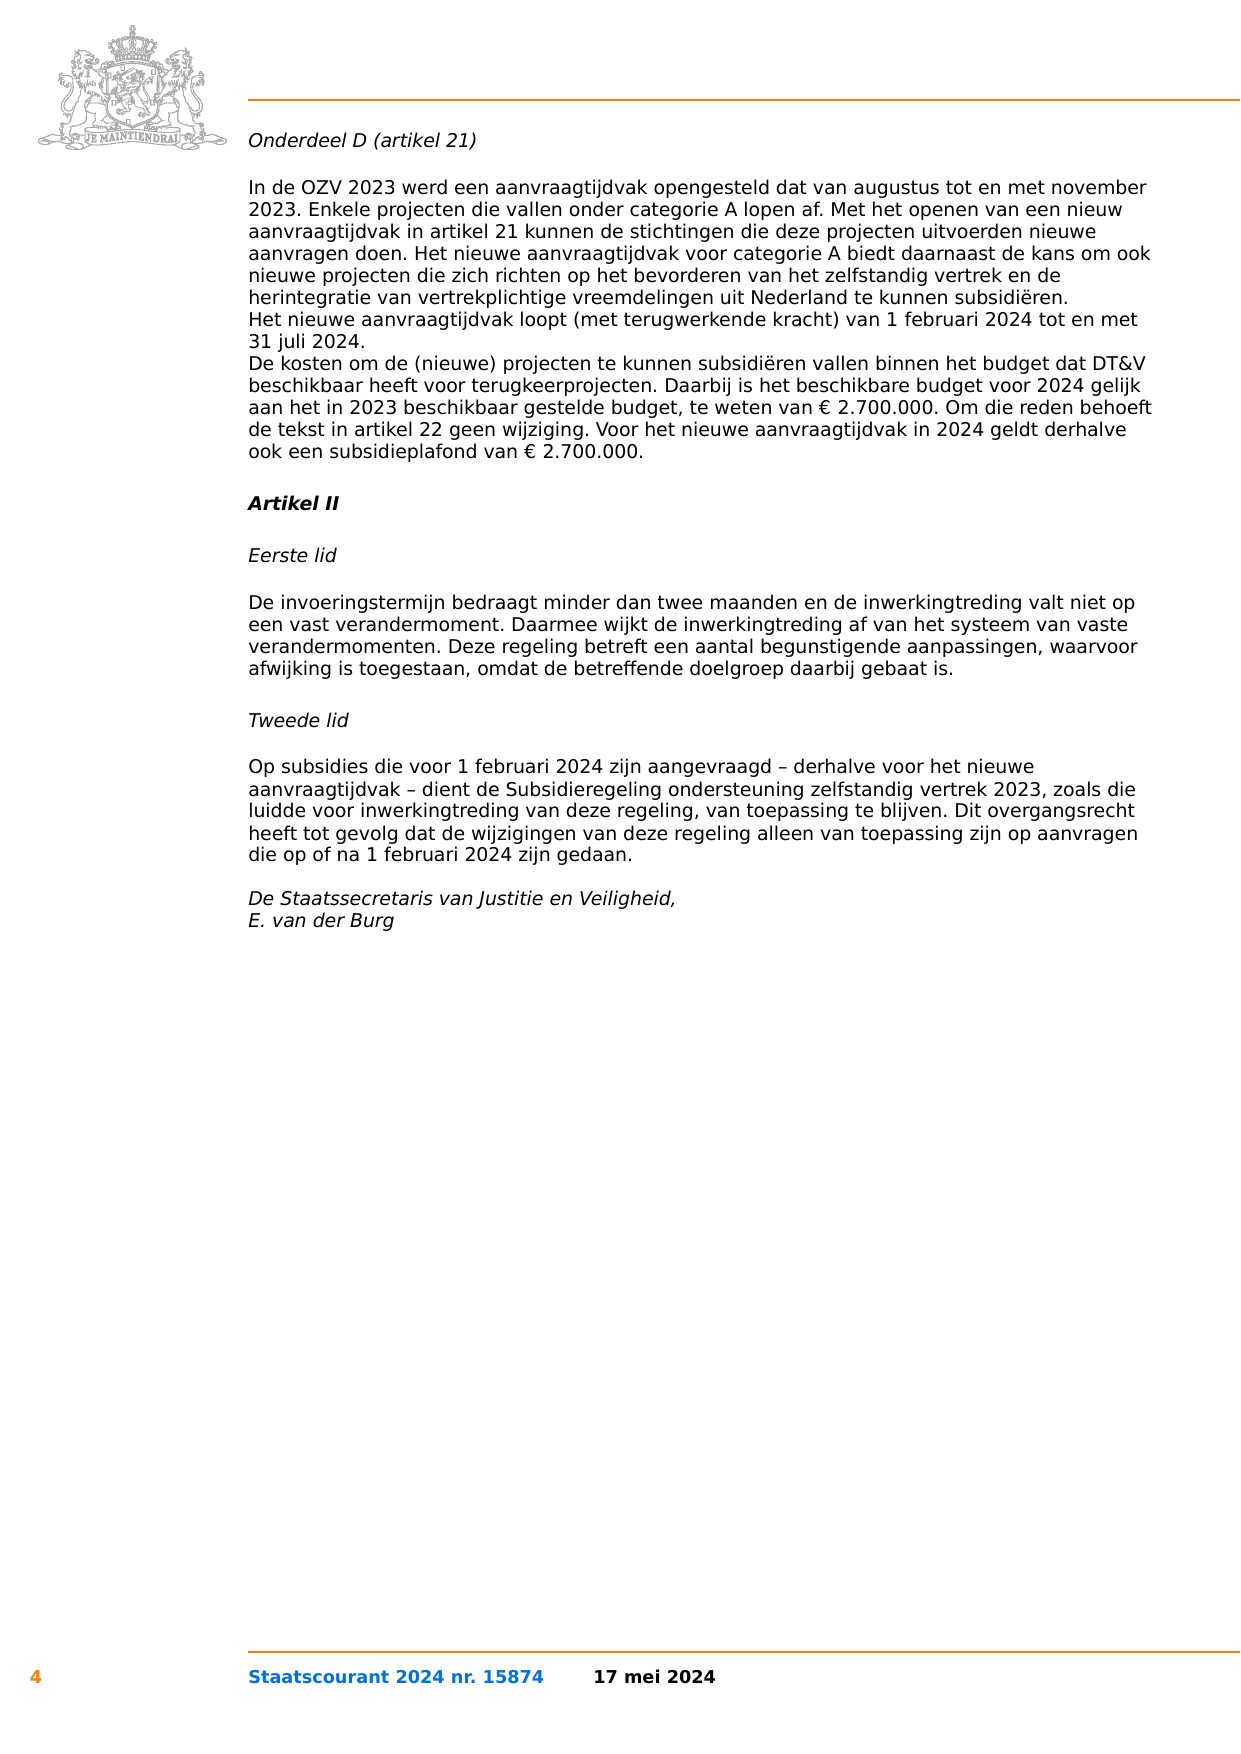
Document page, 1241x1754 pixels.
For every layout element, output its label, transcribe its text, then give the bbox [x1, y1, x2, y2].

subtitle Tweede lid [248, 709, 1163, 731]
text De kosten om de (nieuwe) projecten te kunnen subsidiëren vallen binnen het budget dat DT&V beschikbaar heeft voor terugkeerprojecten. Daarbij is het beschikbare budget voor 2024 gelijk aan het in 2023 beschikbaar gestelde budget, te weten van € 2.700.000. Om die reden behoeft de tekst in artikel 22 geen wijziging. Voor het nieuwe aanvraagtijdvak in 2024 geldt derhalve ook een subsidieplafond van € 2.700.000. [248, 353, 1163, 463]
text Het nieuwe aanvraagtijdvak loopt (met terugwerkende kracht) van 1 februari 2024 tot en met 31 juli 2024. [248, 309, 1163, 353]
subtitle Artikel II [248, 493, 1163, 514]
picture [38, 25, 227, 150]
text De Staatssecretaris van Justitie en Veiligheid, E. van der Burg [248, 888, 1163, 932]
text De invoeringstermijn bedraagt minder dan twee maanden en de inwerkingtreding valt niet op een vast verandermoment. Daarmee wijkt de inwerkingtreding af van het systeem van vaste verandermomenten. Deze regeling betreft een aantal begunstigende aanpassingen, waarvoor afwijking is toegestaan, omdat de betreffende doelgroep daarbij gebaat is. [248, 592, 1163, 679]
subtitle Onderdeel D (artikel 21) [248, 130, 1163, 152]
text In de OZV 2023 werd een aanvraagtijdvak opengesteld dat van augustus tot en met november 2023. Enkele projecten die vallen onder categorie A lopen af. Met het openen van een nieuw aanvraagtijdvak in artikel 21 kunnen de stichtingen die deze projecten uitvoerden nieuwe aanvragen doen. Het nieuwe aanvraagtijdvak voor categorie A biedt daarnaast de kans om ook nieuwe projecten die zich richten op het bevorderen van het zelfstandig vertrek en de herintegratie van vertrekplichtige vreemdelingen uit Nederland te kunnen subsidiëren. [248, 177, 1163, 309]
text Op subsidies die voor 1 februari 2024 zijn aangevraagd – derhalve voor het nieuwe aanvraagtijdvak – dient de Subsidieregeling ondersteuning zelfstandig vertrek 2023, zoals die luidde voor inwerkingtreding van deze regeling, van toepassing te blijven. Dit overgangsrecht heeft tot gevolg dat de wijzigingen van deze regeling alleen van toepassing zijn op aanvragen die op of na 1 februari 2024 zijn gedaan. [248, 756, 1163, 866]
subtitle Eerste lid [248, 544, 1163, 567]
